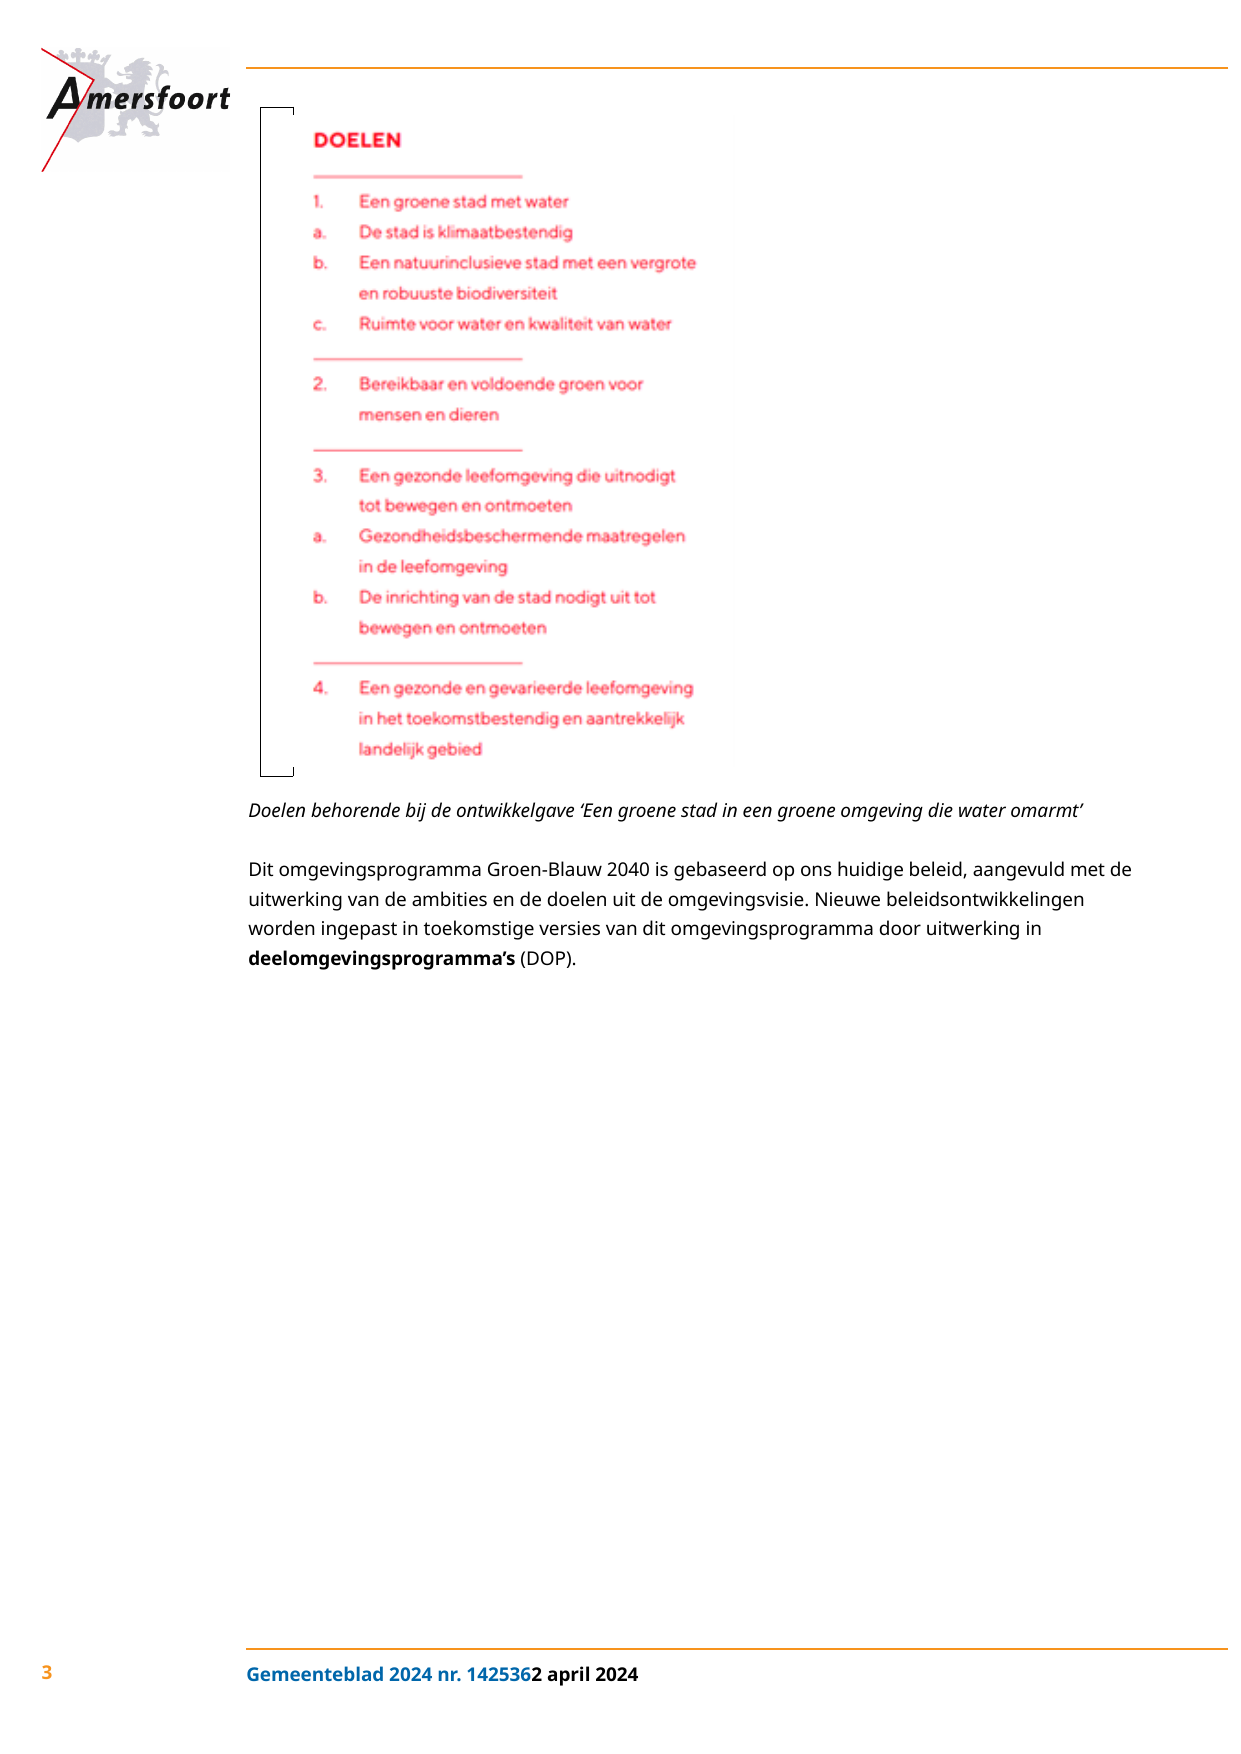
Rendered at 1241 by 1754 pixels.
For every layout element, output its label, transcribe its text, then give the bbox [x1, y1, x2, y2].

text Dit omgevingsprogramma Groen-Blauw 2040 is gebaseerd op ons huidige beleid, aangevuld met de uitwerking van de ambities en de doelen uit de omgevingsvisie. Nieuwe beleidsontwikkelingen worden ingepast in toekomstige versies van dit omgevingsprogramma door uitwerking in deelomgevingsprogramma’s (DOP). [248, 856, 1152, 971]
picture [268, 115, 736, 767]
picture [41, 47, 231, 172]
text Doelen behorende bij de ontwikkelgave ‘Een groene stad in een groene omgeving die water omarmt’ [248, 797, 1152, 823]
